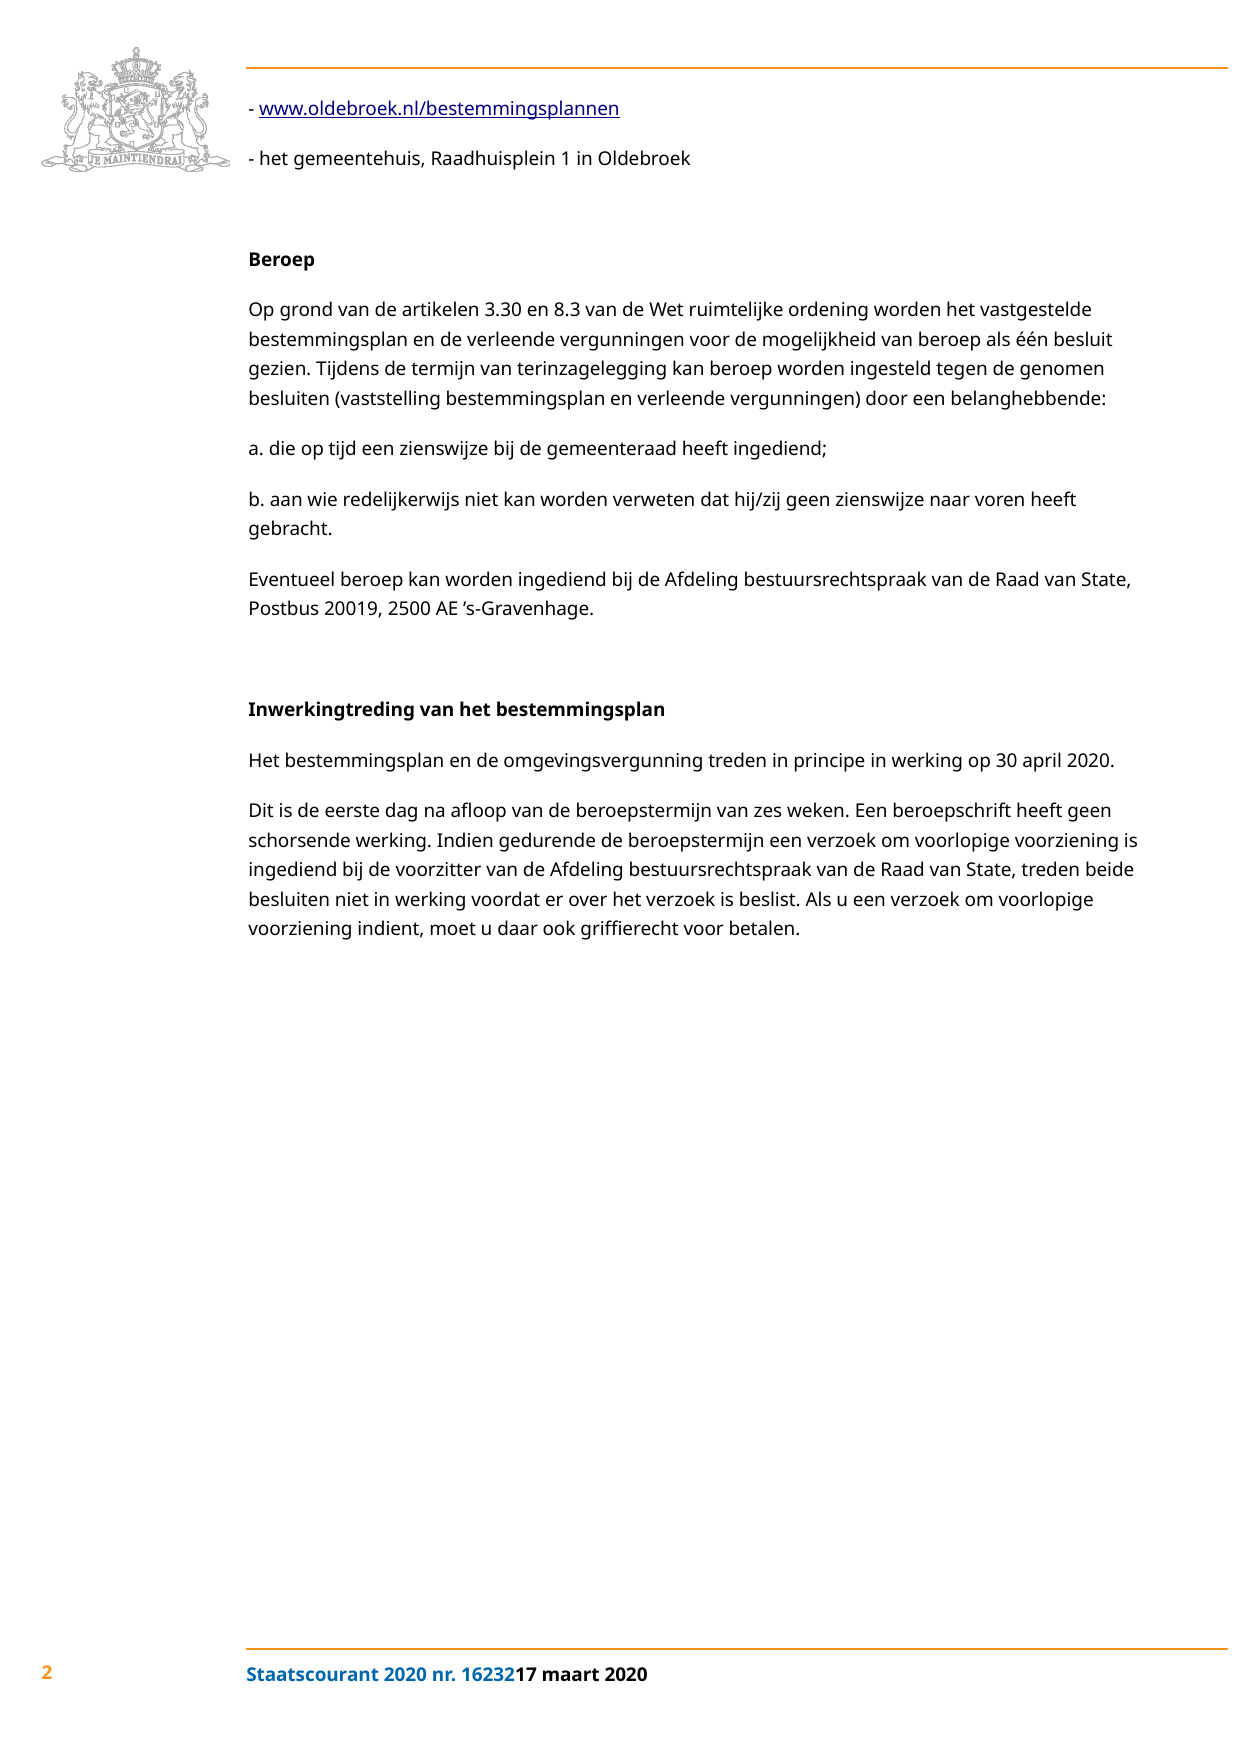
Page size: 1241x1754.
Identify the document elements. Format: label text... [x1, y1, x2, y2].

text Het bestemmingsplan en de omgevingsvergunning treden in principe in werking op 30 april 2020. [248, 747, 1152, 773]
text b. aan wie redelijkerwijs niet kan worden verweten dat hij/zij geen zienswijze naar voren heeft gebracht. [248, 486, 1152, 541]
text - www.oldebroek.nl/bestemmingsplannen [248, 95, 1152, 121]
text - het gemeentehuis, Raadhuisplein 1 in Oldebroek [248, 145, 1152, 171]
text a. die op tijd een zienswijze bij de gemeenteraad heeft ingediend; [248, 436, 1152, 461]
text Beroep [248, 246, 1152, 272]
text Dit is de eerste dag na afloop van de beroepstermijn van zes weken. Een beroepschrift heeft geen schorsende werking. Indien gedurende de beroepstermijn een verzoek om voorlopige voorziening is ingediend bij de voorzitter van de Afdeling bestuursrechtspraak van de Raad van State, treden beide besluiten niet in werking voordat er over het verzoek is beslist. Als u een verzoek om voorlopige voorziening indient, moet u daar ook griffierecht voor betalen. [248, 797, 1152, 941]
picture [41, 47, 231, 172]
text Op grond van de artikelen 3.30 en 8.3 van de Wet ruimtelijke ordening worden het vastgestelde bestemmingsplan en de verleende vergunningen voor de mogelijkheid van beroep als één besluit gezien. Tijdens de termijn van terinzagelegging kan beroep worden ingesteld tegen de genomen besluiten (vaststelling bestemmingsplan en verleende vergunningen) door een belanghebbende: [248, 296, 1152, 411]
text Inwerkingtreding van het bestemmingsplan [248, 696, 1152, 722]
text Eventueel beroep kan worden ingediend bij de Afdeling bestuursrechtspraak van de Raad van State, Postbus 20019, 2500 AE ’s‐Gravenhage. [248, 566, 1152, 621]
